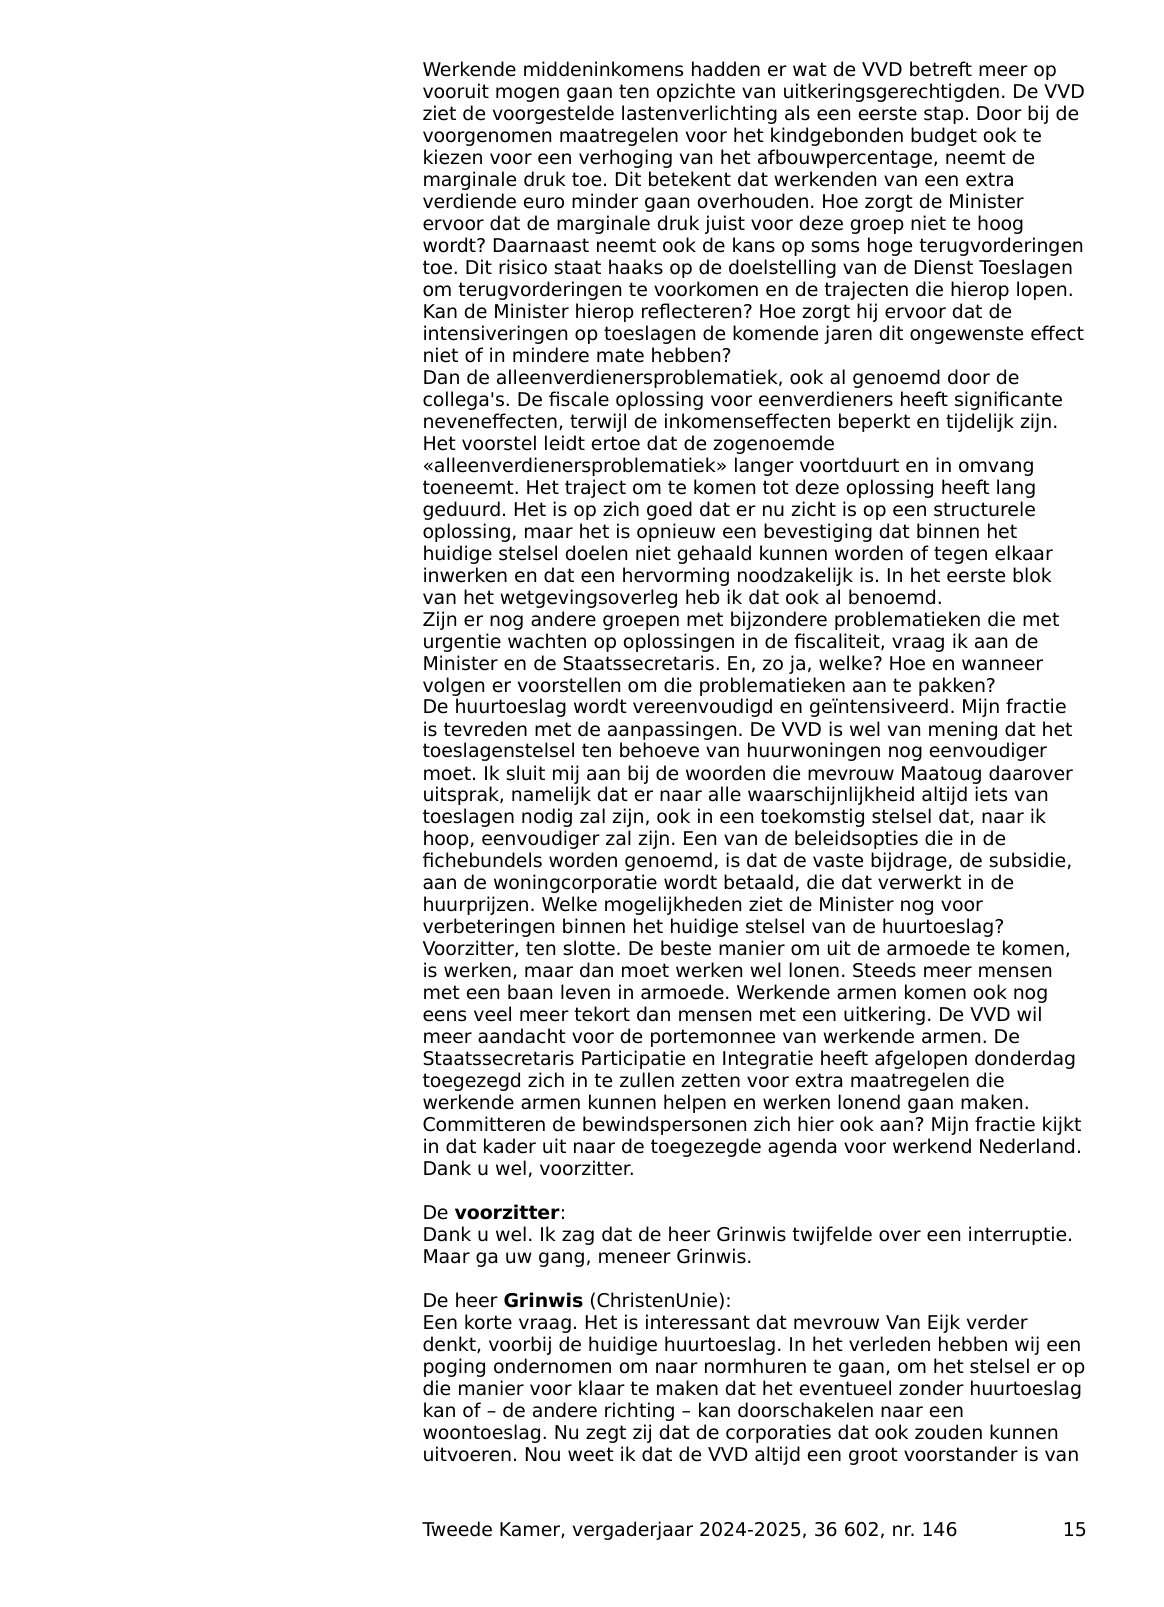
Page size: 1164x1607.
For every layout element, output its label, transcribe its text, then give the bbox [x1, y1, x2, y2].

text De voorzitter: [422, 1202, 1087, 1224]
text Dank u wel, voorzitter. [422, 1158, 1087, 1180]
text De huurtoeslag wordt vereenvoudigd en geïntensiveerd. Mijn fractie is tevreden met de aanpassingen. De VVD is wel van mening dat het toeslagenstelsel ten behoeve van huurwoningen nog eenvoudiger moet. Ik sluit mij aan bij de woorden die mevrouw Maatoug daarover uitsprak, namelijk dat er naar alle waarschijnlijkheid altijd iets van toeslagen nodig zal zijn, ook in een toekomstig stelsel dat, naar ik hoop, eenvoudiger zal zijn. Een van de beleidsopties die in de fichebundels worden genoemd, is dat de vaste bijdrage, de subsidie, aan de woningcorporatie wordt betaald, die dat verwerkt in de huurprijzen. Welke mogelijkheden ziet de Minister nog voor verbeteringen binnen het huidige stelsel van de huurtoeslag? [422, 696, 1087, 938]
text Dank u wel. Ik zag dat de heer Grinwis twijfelde over een interruptie. Maar ga uw gang, meneer Grinwis. [422, 1224, 1087, 1268]
text Een korte vraag. Het is interessant dat mevrouw Van Eijk verder denkt, voorbij de huidige huurtoeslag. In het verleden hebben wij een poging ondernomen om naar normhuren te gaan, om het stelsel er op die manier voor klaar te maken dat het eventueel zonder huurtoeslag kan of – de andere richting – kan doorschakelen naar een woontoeslag. Nu zegt zij dat de corporaties dat ook zouden kunnen uitvoeren. Nou weet ik dat de VVD altijd een groot voorstander is van [422, 1312, 1087, 1466]
text Zijn er nog andere groepen met bijzondere problematieken die met urgentie wachten op oplossingen in de fiscaliteit, vraag ik aan de Minister en de Staatssecretaris. En, zo ja, welke? Hoe en wanneer volgen er voorstellen om die problematieken aan te pakken? [422, 608, 1087, 696]
text Dan de alleenverdienersproblematiek, ook al genoemd door de collega's. De fiscale oplossing voor eenverdieners heeft significante neveneffecten, terwijl de inkomenseffecten beperkt en tijdelijk zijn. Het voorstel leidt ertoe dat de zogenoemde «alleenverdienersproblematiek» langer voortduurt en in omvang toeneemt. Het traject om te komen tot deze oplossing heeft lang geduurd. Het is op zich goed dat er nu zicht is op een structurele oplossing, maar het is opnieuw een bevestiging dat binnen het huidige stelsel doelen niet gehaald kunnen worden of tegen elkaar inwerken en dat een hervorming noodzakelijk is. In het eerste blok van het wetgevingsoverleg heb ik dat ook al benoemd. [422, 367, 1087, 608]
text De heer Grinwis (ChristenUnie): [422, 1290, 1087, 1312]
text Voorzitter, ten slotte. De beste manier om uit de armoede te komen, is werken, maar dan moet werken wel lonen. Steeds meer mensen met een baan leven in armoede. Werkende armen komen ook nog eens veel meer tekort dan mensen met een uitkering. De VVD wil meer aandacht voor de portemonnee van werkende armen. De Staatssecretaris Participatie en Integratie heeft afgelopen donderdag toegezegd zich in te zullen zetten voor extra maatregelen die werkende armen kunnen helpen en werken lonend gaan maken. Committeren de bewindspersonen zich hier ook aan? Mijn fractie kijkt in dat kader uit naar de toegezegde agenda voor werkend Nederland. [422, 938, 1087, 1158]
text Werkende middeninkomens hadden er wat de VVD betreft meer op vooruit mogen gaan ten opzichte van uitkeringsgerechtigden. De VVD ziet de voorgestelde lastenverlichting als een eerste stap. Door bij de voorgenomen maatregelen voor het kindgebonden budget ook te kiezen voor een verhoging van het afbouwpercentage, neemt de marginale druk toe. Dit betekent dat werkenden van een extra verdiende euro minder gaan overhouden. Hoe zorgt de Minister ervoor dat de marginale druk juist voor deze groep niet te hoog wordt? Daarnaast neemt ook de kans op soms hoge terugvorderingen toe. Dit risico staat haaks op de doelstelling van de Dienst Toeslagen om terugvorderingen te voorkomen en de trajecten die hierop lopen. Kan de Minister hierop reflecteren? Hoe zorgt hij ervoor dat de intensiveringen op toeslagen de komende jaren dit ongewenste effect niet of in mindere mate hebben? [422, 59, 1087, 367]
